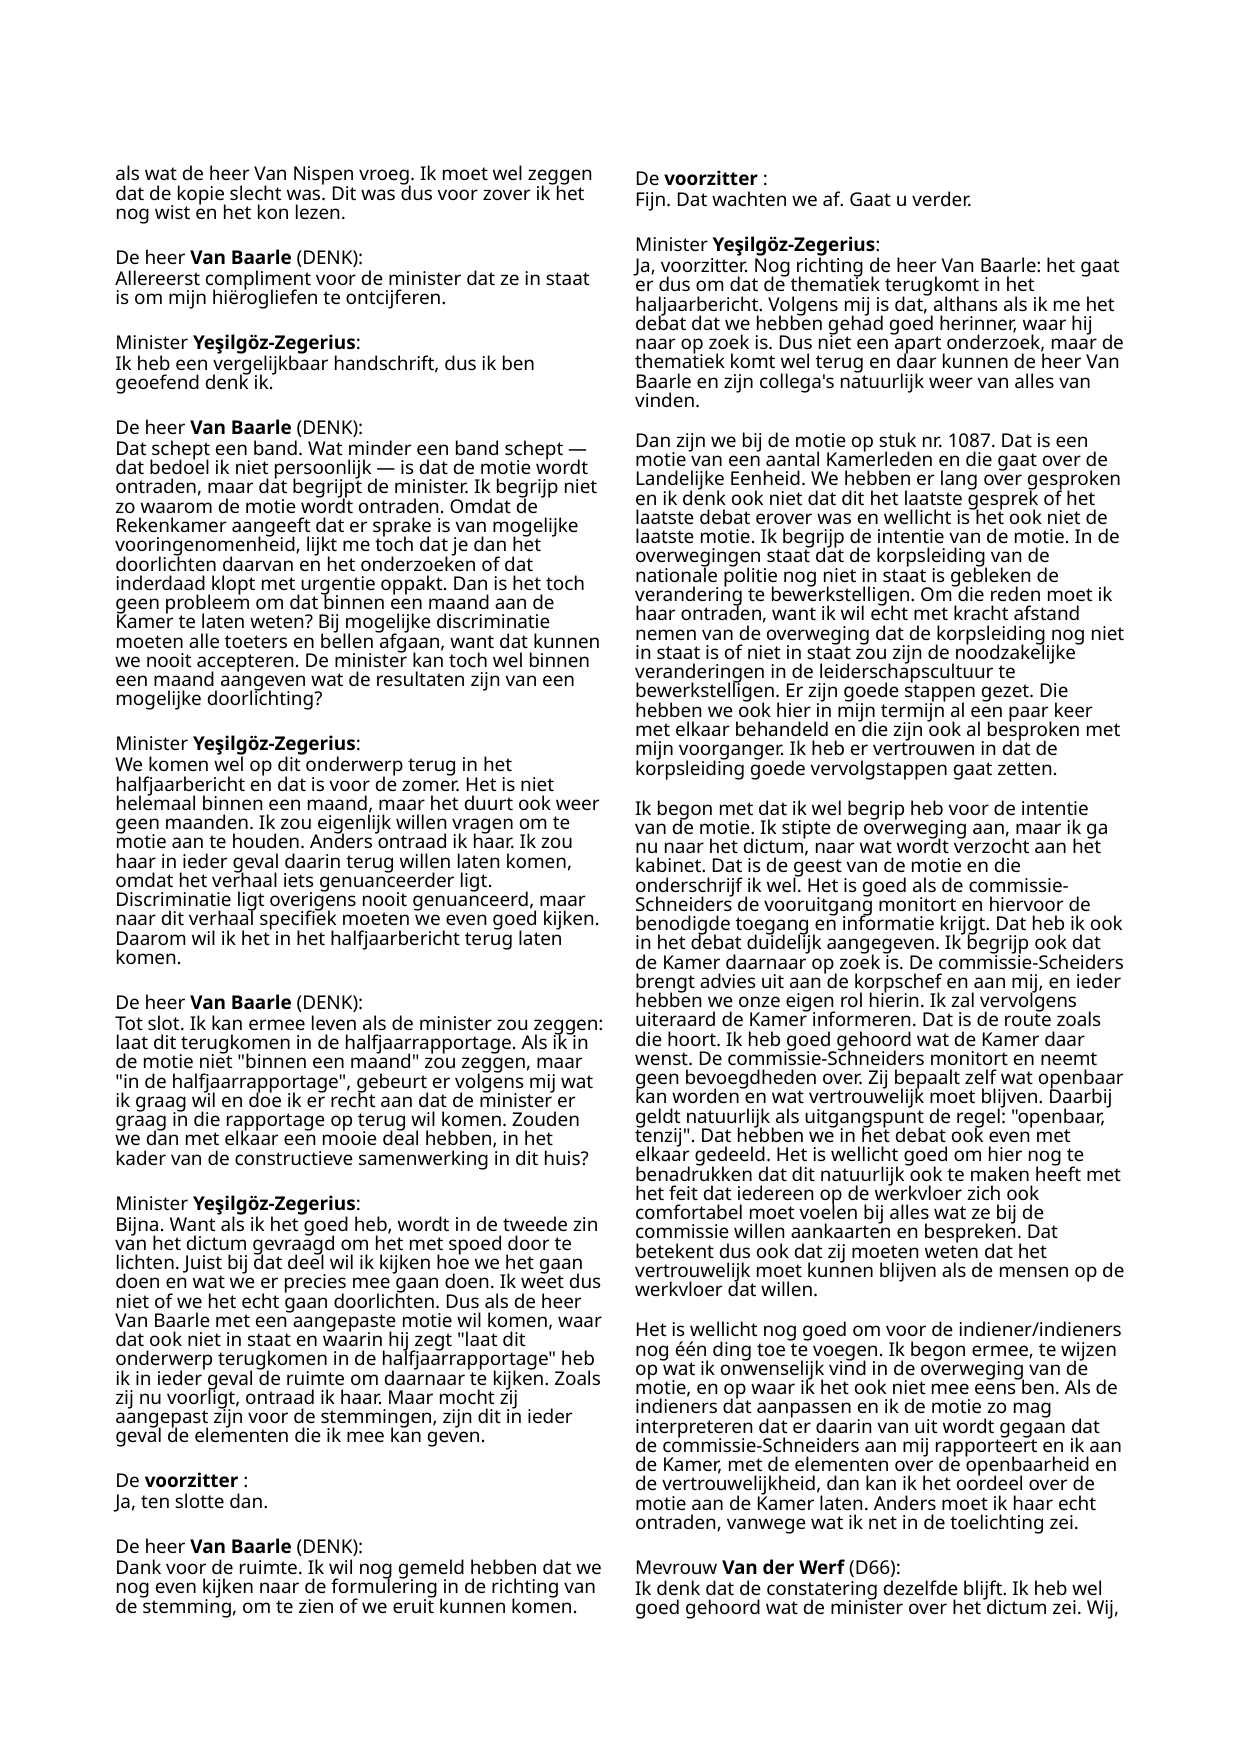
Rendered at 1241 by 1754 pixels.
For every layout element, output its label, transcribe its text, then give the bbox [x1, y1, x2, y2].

text De voorzitter : [635, 165, 1125, 191]
text Mevrouw Van der Werf (D66): [635, 1554, 1125, 1580]
text Ja, voorzitter. Nog richting de heer Van Baarle: het gaat er dus om dat de thematiek terugkomt in het haljaarbericht. Volgens mij is dat, althans als ik me het debat dat we hebben gehad goed herinner, waar hij naar op zoek is. Dus niet een apart onderzoek, maar de thematiek komt wel terug en daar kunnen de heer Van Baarle en zijn collega's natuurlijk weer van alles van vinden. [635, 257, 1125, 411]
text De voorzitter : [115, 1468, 605, 1493]
text Het is wellicht nog goed om voor de indiener/indieners nog één ding toe te voegen. Ik begon ermee, te wijzen op wat ik onwenselijk vind in de overweging van de motie, en op waar ik het ook niet mee eens ben. Als de indieners dat aanpassen en ik de motie zo mag interpreteren dat er daarin van uit wordt gegaan dat de commissie-Schneiders aan mij rapporteert en ik aan de Kamer, met de elementen over de openbaarheid en de vertrouwelijkheid, dan kan ik het oordeel over de motie aan de Kamer laten. Anders moet ik haar echt ontraden, vanwege wat ik net in de toelichting zei. [635, 1321, 1125, 1533]
text De heer Van Baarle (DENK): [115, 414, 605, 440]
text Tot slot. Ik kan ermee leven als de minister zou zeggen: laat dit terugkomen in de halfjaarrapportage. Als ik in de motie niet "binnen een maand" zou zeggen, maar "in de halfjaarrapportage", gebeurt er volgens mij wat ik graag wil en doe ik er recht aan dat de minister er graag in die rapportage op terug wil komen. Zouden we dan met elkaar een mooie deal hebben, in het kader van de constructieve samenwerking in dit huis? [115, 1015, 605, 1169]
text Ja, ten slotte dan. [115, 1493, 605, 1513]
text Dank voor de ruimte. Ik wil nog gemeld hebben dat we nog even kijken naar de formulering in de richting van de stemming, om te zien of we eruit kunnen komen. [115, 1559, 605, 1617]
text Minister Yeşilgöz-Zegerius: [635, 231, 1125, 257]
text Minister Yeşilgöz-Zegerius: [115, 329, 605, 355]
text Ik begon met dat ik wel begrip heb voor de intentie van de motie. Ik stipte de overweging aan, maar ik ga nu naar het dictum, naar wat wordt verzocht aan het kabinet. Dat is de geest van de motie en die onderschrijf ik wel. Het is goed als de commissie-Schneiders de vooruitgang monitort en hiervoor de benodigde toegang en informatie krijgt. Dat heb ik ook in het debat duidelijk aangegeven. Ik begrijp ook dat de Kamer daarnaar op zoek is. De commissie-Scheiders brengt advies uit aan de korpschef en aan mij, en ieder hebben we onze eigen rol hierin. Ik zal vervolgens uiteraard de Kamer informeren. Dat is de route zoals die hoort. Ik heb goed gehoord wat de Kamer daar wenst. De commissie-Schneiders monitort en neemt geen bevoegdheden over. Zij bepaalt zelf wat openbaar kan worden en wat vertrouwelijk moet blijven. Daarbij geldt natuurlijk als uitgangspunt de regel: "openbaar, tenzij". Dat hebben we in het debat ook even met elkaar gedeeld. Het is wellicht goed om hier nog te benadrukken dat dit natuurlijk ook te maken heeft met het feit dat iedereen op de werkvloer zich ook comfortabel moet voelen bij alles wat ze bij de commissie willen aankaarten en bespreken. Dat betekent dus ook dat zij moeten weten dat het vertrouwelijk moet kunnen blijven als de mensen op de werkvloer dat willen. [635, 799, 1125, 1301]
text Bijna. Want als ik het goed heb, wordt in de tweede zin van het dictum gevraagd om het met spoed door te lichten. Juist bij dat deel wil ik kijken hoe we het gaan doen en wat we er precies mee gaan doen. Ik weet dus niet of we het echt gaan doorlichten. Dus als de heer Van Baarle met een aangepaste motie wil komen, waar dat ook niet in staat en waarin hij zegt "laat dit onderwerp terugkomen in de halfjaarrapportage" heb ik in ieder geval de ruimte om daarnaar te kijken. Zoals zij nu voorligt, ontraad ik haar. Maar mocht zij aangepast zijn voor de stemmingen, zijn dit in ieder geval de elementen die ik mee kan geven. [115, 1216, 605, 1447]
text De heer Van Baarle (DENK): [115, 1533, 605, 1559]
text Fijn. Dat wachten we af. Gaat u verder. [635, 191, 1125, 210]
text We komen wel op dit onderwerp terug in het halfjaarbericht en dat is voor de zomer. Het is niet helemaal binnen een maand, maar het duurt ook weer geen maanden. Ik zou eigenlijk willen vragen om te motie aan te houden. Anders ontraad ik haar. Ik zou haar in ieder geval daarin terug willen laten komen, omdat het verhaal iets genuanceerder ligt. Discriminatie ligt overigens nooit genuanceerd, maar naar dit verhaal specifiek moeten we even goed kijken. Daarom wil ik het in het halfjaarbericht terug laten komen. [115, 756, 605, 968]
text Dat schept een band. Wat minder een band schept — dat bedoel ik niet persoonlijk — is dat de motie wordt ontraden, maar dat begrijpt de minister. Ik begrijp niet zo waarom de motie wordt ontraden. Omdat de Rekenkamer aangeeft dat er sprake is van mogelijke vooringenomenheid, lijkt me toch dat je dan het doorlichten daarvan en het onderzoeken of dat inderdaad klopt met urgentie oppakt. Dan is het toch geen probleem om dat binnen een maand aan de Kamer te laten weten? Bij mogelijke discriminatie moeten alle toeters en bellen afgaan, want dat kunnen we nooit accepteren. De minister kan toch wel binnen een maand aangeven wat de resultaten zijn van een mogelijke doorlichting? [115, 440, 605, 710]
text Minister Yeşilgöz-Zegerius: [115, 731, 605, 756]
text Ik heb een vergelijkbaar handschrift, dus ik ben geoefend denk ik. [115, 355, 605, 393]
text Dan zijn we bij de motie op stuk nr. 1087. Dat is een motie van een aantal Kamerleden en die gaat over de Landelijke Eenheid. We hebben er lang over gesproken en ik denk ook niet dat dit het laatste gesprek of het laatste debat erover was en wellicht is het ook niet de laatste motie. Ik begrijp de intentie van de motie. In de overwegingen staat dat de korpsleiding van de nationale politie nog niet in staat is gebleken de verandering te bewerkstelligen. Om die reden moet ik haar ontraden, want ik wil echt met kracht afstand nemen van de overweging dat de korpsleiding nog niet in staat is of niet in staat zou zijn de noodzakelijke veranderingen in de leiderschapscultuur te bewerkstelligen. Er zijn goede stappen gezet. Die hebben we ook hier in mijn termijn al een paar keer met elkaar behandeld en die zijn ook al besproken met mijn voorganger. Ik heb er vertrouwen in dat de korpsleiding goede vervolgstappen gaat zetten. [635, 432, 1125, 779]
text als wat de heer Van Nispen vroeg. Ik moet wel zeggen dat de kopie slecht was. Dit was dus voor zover ik het nog wist en het kon lezen. [115, 165, 605, 223]
text De heer Van Baarle (DENK): [115, 244, 605, 270]
text De heer Van Baarle (DENK): [115, 989, 605, 1015]
text Ik denk dat de constatering dezelfde blijft. Ik heb wel goed gehoord wat de minister over het dictum zei. Wij, [635, 1580, 1125, 1618]
text Minister Yeşilgöz-Zegerius: [115, 1190, 605, 1216]
text Allereerst compliment voor de minister dat ze in staat is om mijn hiërogliefen te ontcijferen. [115, 270, 605, 308]
